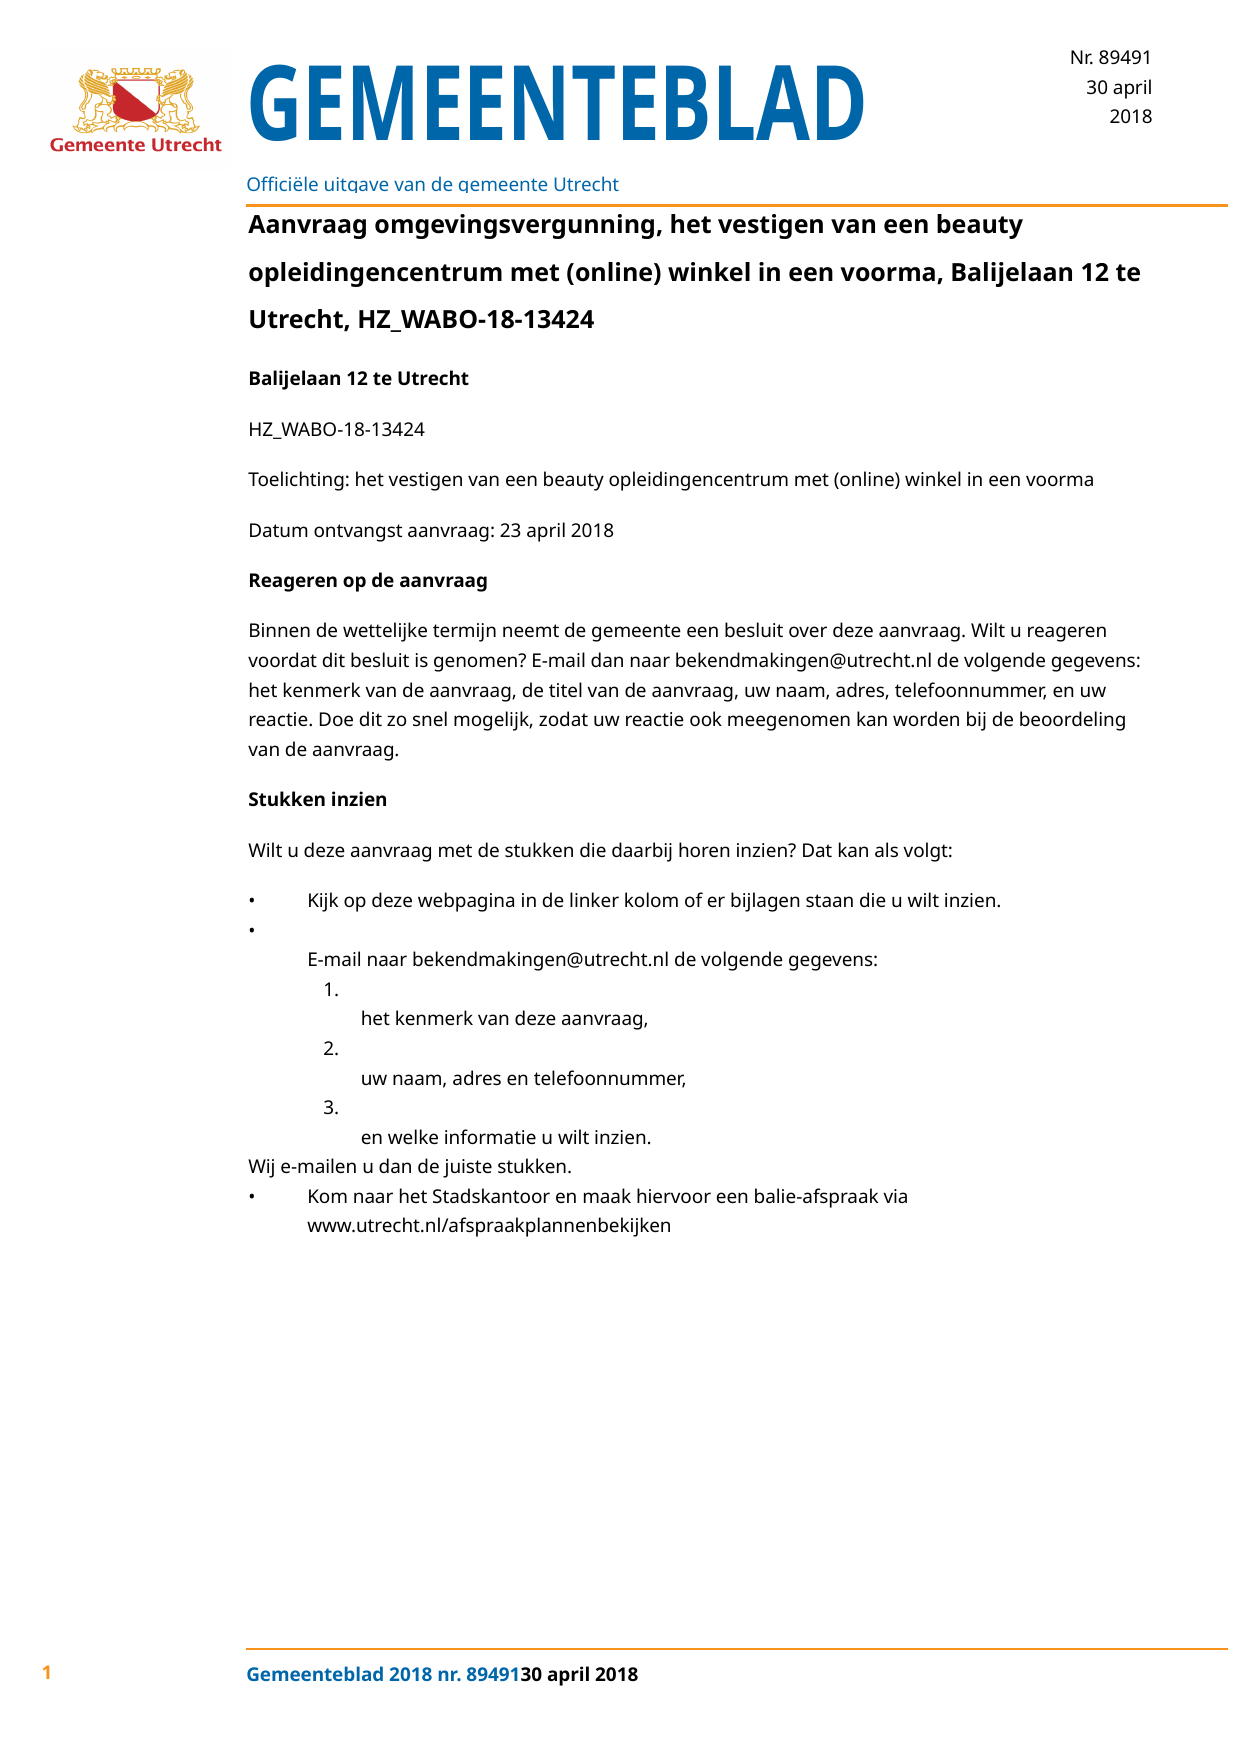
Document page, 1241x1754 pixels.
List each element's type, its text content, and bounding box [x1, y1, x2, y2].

list en welke informatie u wilt inzien. [323, 1124, 1152, 1149]
text Binnen de wettelijke termijn neemt de gemeente een besluit over deze aanvraag. Wilt u reageren voordat dit besluit is genomen? E-mail dan naar bekendmakingen@utrecht.nl de volgende gegevens: het kenmerk van de aanvraag, de titel van de aanvraag, uw naam, adres, telefoonnummer, en uw reactie. Doe dit zo snel mogelijk, zodat uw reactie ook meegenomen kan worden bij de beoordeling van de aanvraag. [248, 618, 1152, 762]
list Kom naar het Stadskantoor en maak hiervoor een balie-afspraak via www.utrecht.nl/afspraakplannenbekijken [248, 1183, 1152, 1238]
list E-mail naar bekendmakingen@utrecht.nl de volgende gegevens: [248, 946, 1152, 972]
text Balijelaan 12 te Utrecht [248, 366, 1152, 391]
text Wij e-mailen u dan de juiste stukken. [248, 1153, 1152, 1179]
text Datum ontvangst aanvraag: 23 april 2018 [248, 517, 1152, 542]
text Aanvraag omgevingsvergunning, het vestigen van een beauty opleidingencentrum met (online) winkel in een voorma, Balijelaan 12 te Utrecht, HZ_WABO-18-13424 [248, 207, 1152, 336]
text HZ_WABO-18-13424 [248, 416, 1152, 442]
list Kijk op deze webpagina in de linker kolom of er bijlagen staan die u wilt inzien. [248, 887, 1152, 913]
list uw naam, adres en telefoonnummer, [323, 1065, 1152, 1090]
text Toelichting: het vestigen van een beauty opleidingencentrum met (online) winkel in een voorma [248, 466, 1152, 492]
text Stukken inzien [248, 786, 1152, 812]
text Wilt u deze aanvraag met de stukken die daarbij horen inzien? Dat kan als volgt: [248, 837, 1152, 862]
list het kenmerk van deze aanvraag, [323, 1006, 1152, 1031]
picture [41, 47, 231, 172]
text Reageren op de aanvraag [248, 567, 1152, 593]
